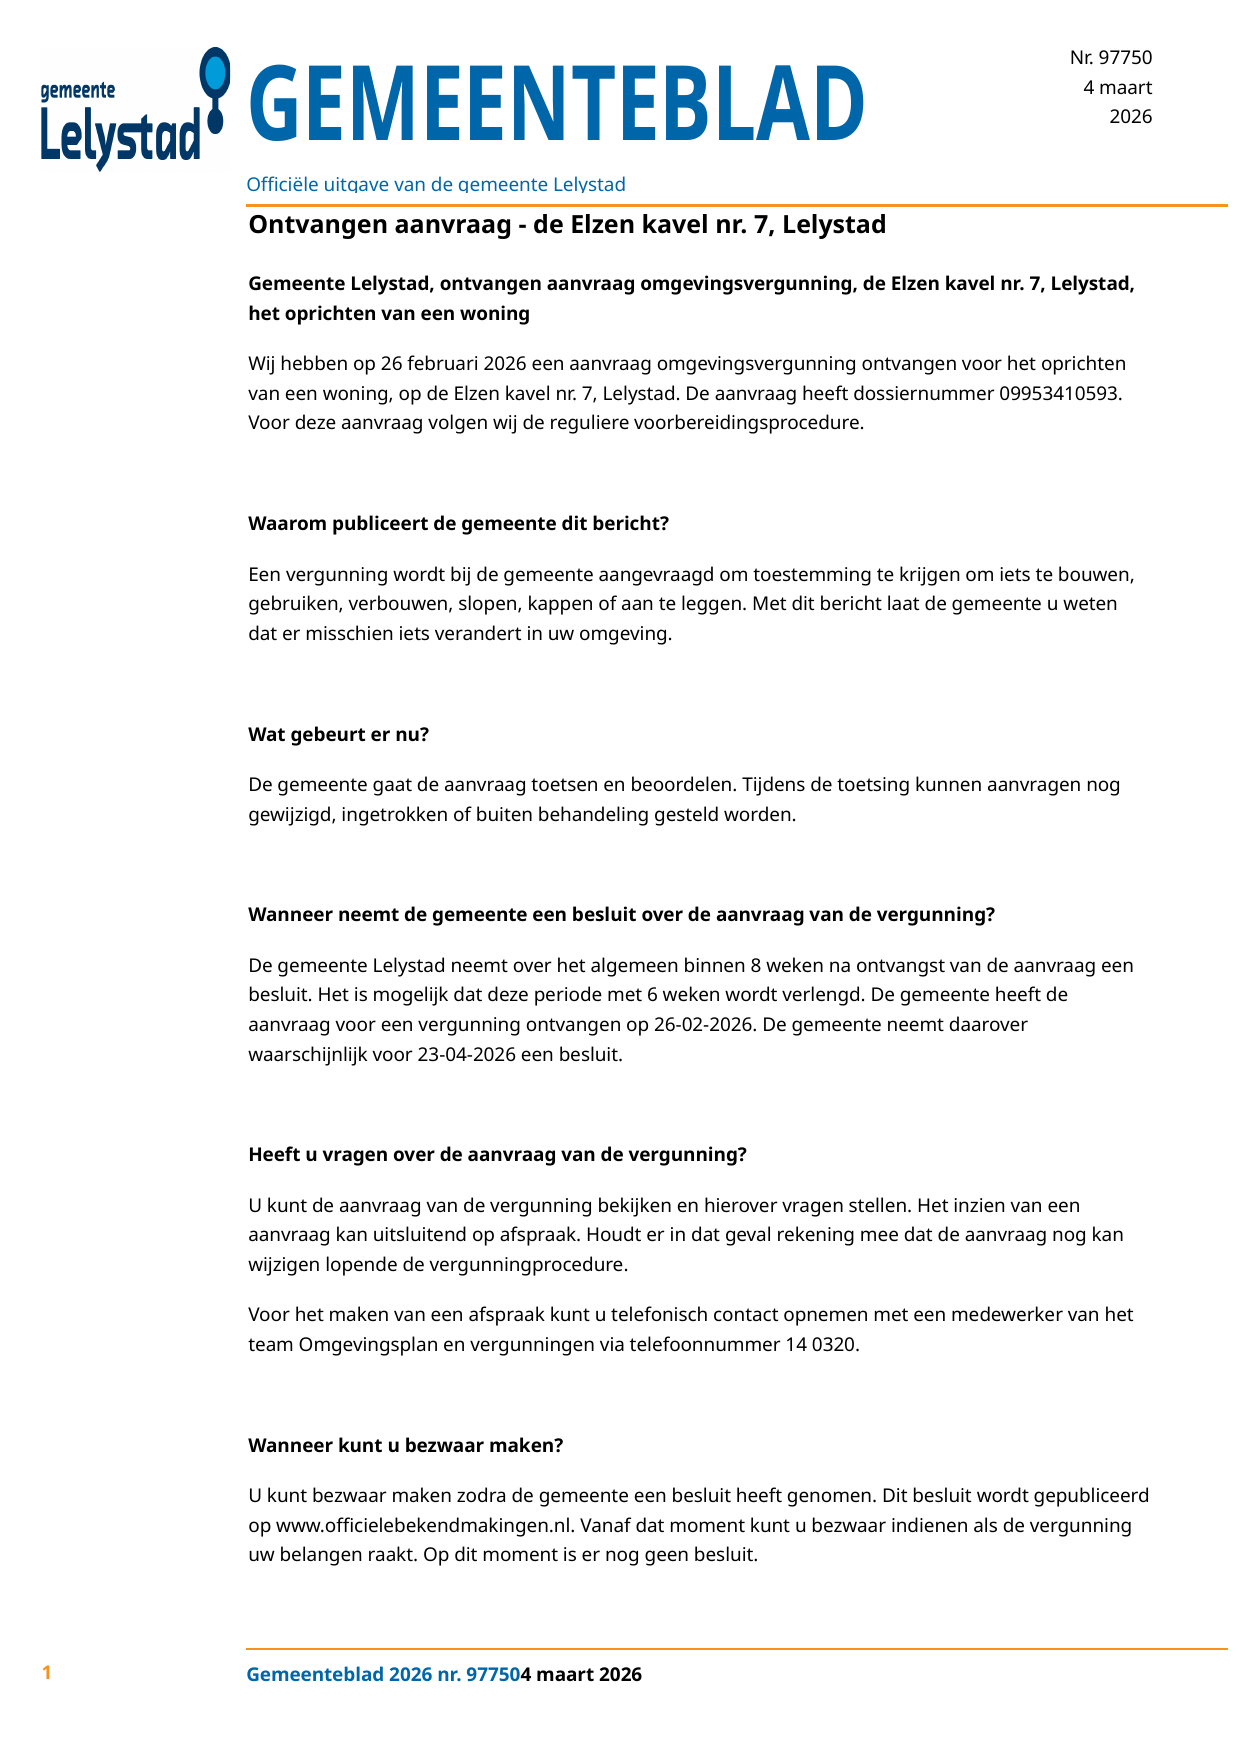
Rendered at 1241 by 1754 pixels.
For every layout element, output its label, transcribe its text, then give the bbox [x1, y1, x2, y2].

text Waarom publiceert de gemeente dit bericht? [248, 510, 1152, 536]
picture [41, 47, 231, 172]
text Wij hebben op 26 februari 2026 een aanvraag omgevingsvergunning ontvangen voor het oprichten van een woning, op de Elzen kavel nr. 7, Lelystad. De aanvraag heeft dossiernummer 09953410593. Voor deze aanvraag volgen wij de reguliere voorbereidingsprocedure. [248, 350, 1152, 435]
text De gemeente Lelystad neemt over het algemeen binnen 8 weken na ontvangst van de aanvraag een besluit. Het is mogelijk dat deze periode met 6 weken wordt verlengd. De gemeente heeft de aanvraag voor een vergunning ontvangen op 26-02-2026. De gemeente neemt daarover waarschijnlijk voor 23-04-2026 een besluit. [248, 952, 1152, 1066]
text De gemeente gaat de aanvraag toetsen en beoordelen. Tijdens de toetsing kunnen aanvragen nog gewijzigd, ingetrokken of buiten behandeling gesteld worden. [248, 771, 1152, 826]
text Een vergunning wordt bij de gemeente aangevraagd om toestemming te krijgen om iets te bouwen, gebruiken, verbouwen, slopen, kappen of aan te leggen. Met dit bericht laat de gemeente u weten dat er misschien iets verandert in uw omgeving. [248, 561, 1152, 646]
text Gemeente Lelystad, ontvangen aanvraag omgevingsvergunning, de Elzen kavel nr. 7, Lelystad, het oprichten van een woning [248, 270, 1152, 326]
text Wanneer kunt u bezwaar maken? [248, 1432, 1152, 1458]
text Ontvangen aanvraag - de Elzen kavel nr. 7, Lelystad [248, 207, 1152, 241]
text Wanneer neemt de gemeente een besluit over de aanvraag van de vergunning? [248, 902, 1152, 927]
text U kunt bezwaar maken zodra de gemeente een besluit heeft genomen. Dit besluit wordt gepubliceerd op www.officielebekendmakingen.nl. Vanaf dat moment kunt u bezwaar indienen als de vergunning uw belangen raakt. Op dit moment is er nog geen besluit. [248, 1482, 1152, 1567]
text Heeft u vragen over de aanvraag van de vergunning? [248, 1142, 1152, 1167]
text U kunt de aanvraag van de vergunning bekijken en hierover vragen stellen. Het inzien van een aanvraag kan uitsluitend op afspraak. Houdt er in dat geval rekening mee dat de aanvraag nog kan wijzigen lopende de vergunningprocedure. [248, 1192, 1152, 1277]
text Wat gebeurt er nu? [248, 721, 1152, 746]
text Voor het maken van een afspraak kunt u telefonisch contact opnemen met een medewerker van het team Omgevingsplan en vergunningen via telefoonnummer 14 0320. [248, 1302, 1152, 1357]
